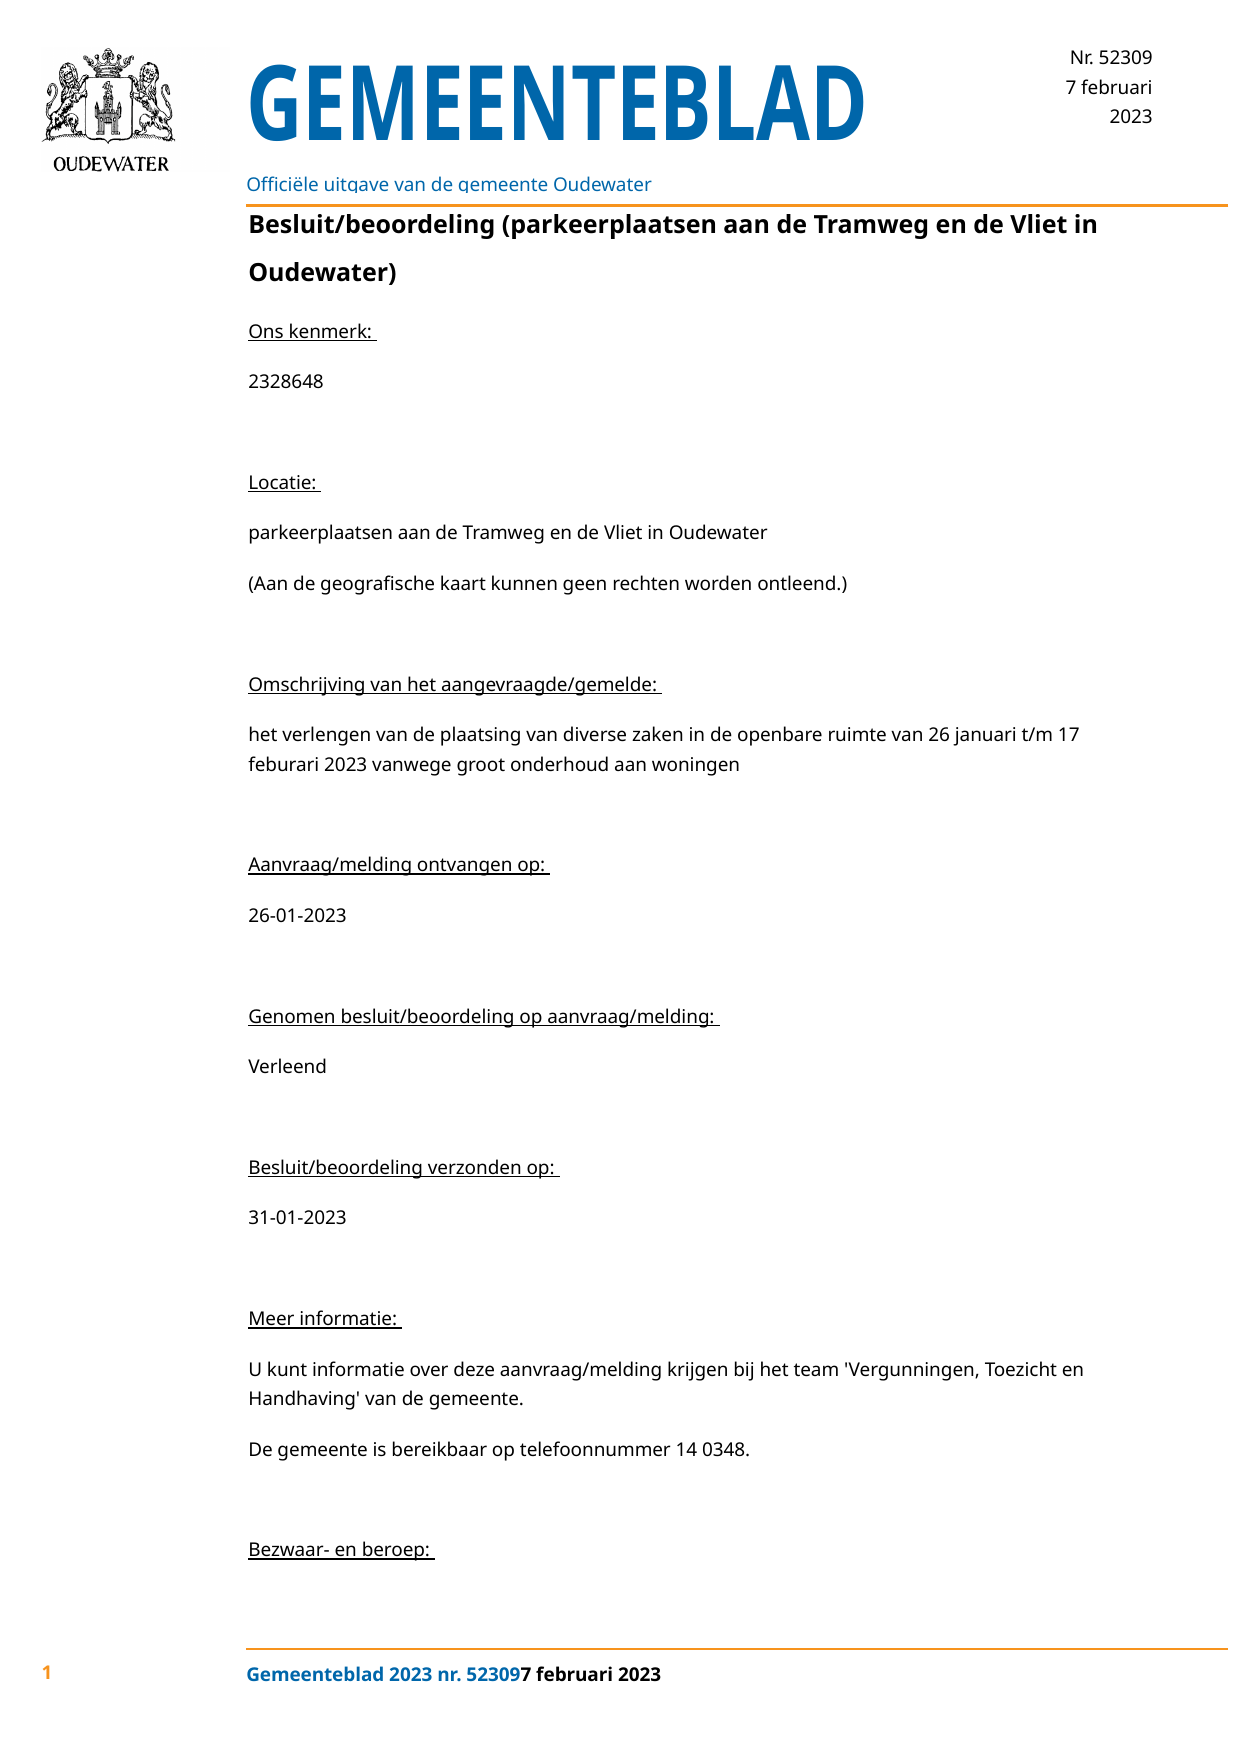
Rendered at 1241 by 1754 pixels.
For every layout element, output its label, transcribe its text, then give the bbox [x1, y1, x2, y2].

text Besluit/beoordeling (parkeerplaatsen aan de Tramweg en de Vliet in Oudewater) [248, 207, 1152, 288]
text Locatie: [248, 469, 1152, 495]
text U kunt informatie over deze aanvraag/melding krijgen bij het team 'Vergunningen, Toezicht en Handhaving' van de gemeente. [248, 1356, 1152, 1411]
text parkeerplaatsen aan de Tramweg en de Vliet in Oudewater [248, 519, 1152, 545]
text Genomen besluit/beoordeling op aanvraag/melding: [248, 1003, 1152, 1029]
text Meer informatie: [248, 1305, 1152, 1331]
picture [41, 47, 231, 172]
text De gemeente is bereikbaar op telefoonnummer 14 0348. [248, 1436, 1152, 1462]
text Omschrijving van het aangevraagde/gemelde: [248, 671, 1152, 697]
text Aanvraag/melding ontvangen op: [248, 852, 1152, 877]
text het verlengen van de plaatsing van diverse zaken in de openbare ruimte van 26 januari t/m 17 feburari 2023 vanwege groot onderhoud aan woningen [248, 721, 1152, 777]
text Besluit/beoordeling verzonden op: [248, 1154, 1152, 1180]
text Ons kenmerk: [248, 318, 1152, 344]
text Verleend [248, 1053, 1152, 1079]
text (Aan de geografische kaart kunnen geen rechten worden ontleend.) [248, 570, 1152, 596]
text 26-01-2023 [248, 902, 1152, 928]
text Bezwaar- en beroep: [248, 1537, 1152, 1562]
text 2328648 [248, 368, 1152, 394]
text 31-01-2023 [248, 1204, 1152, 1230]
